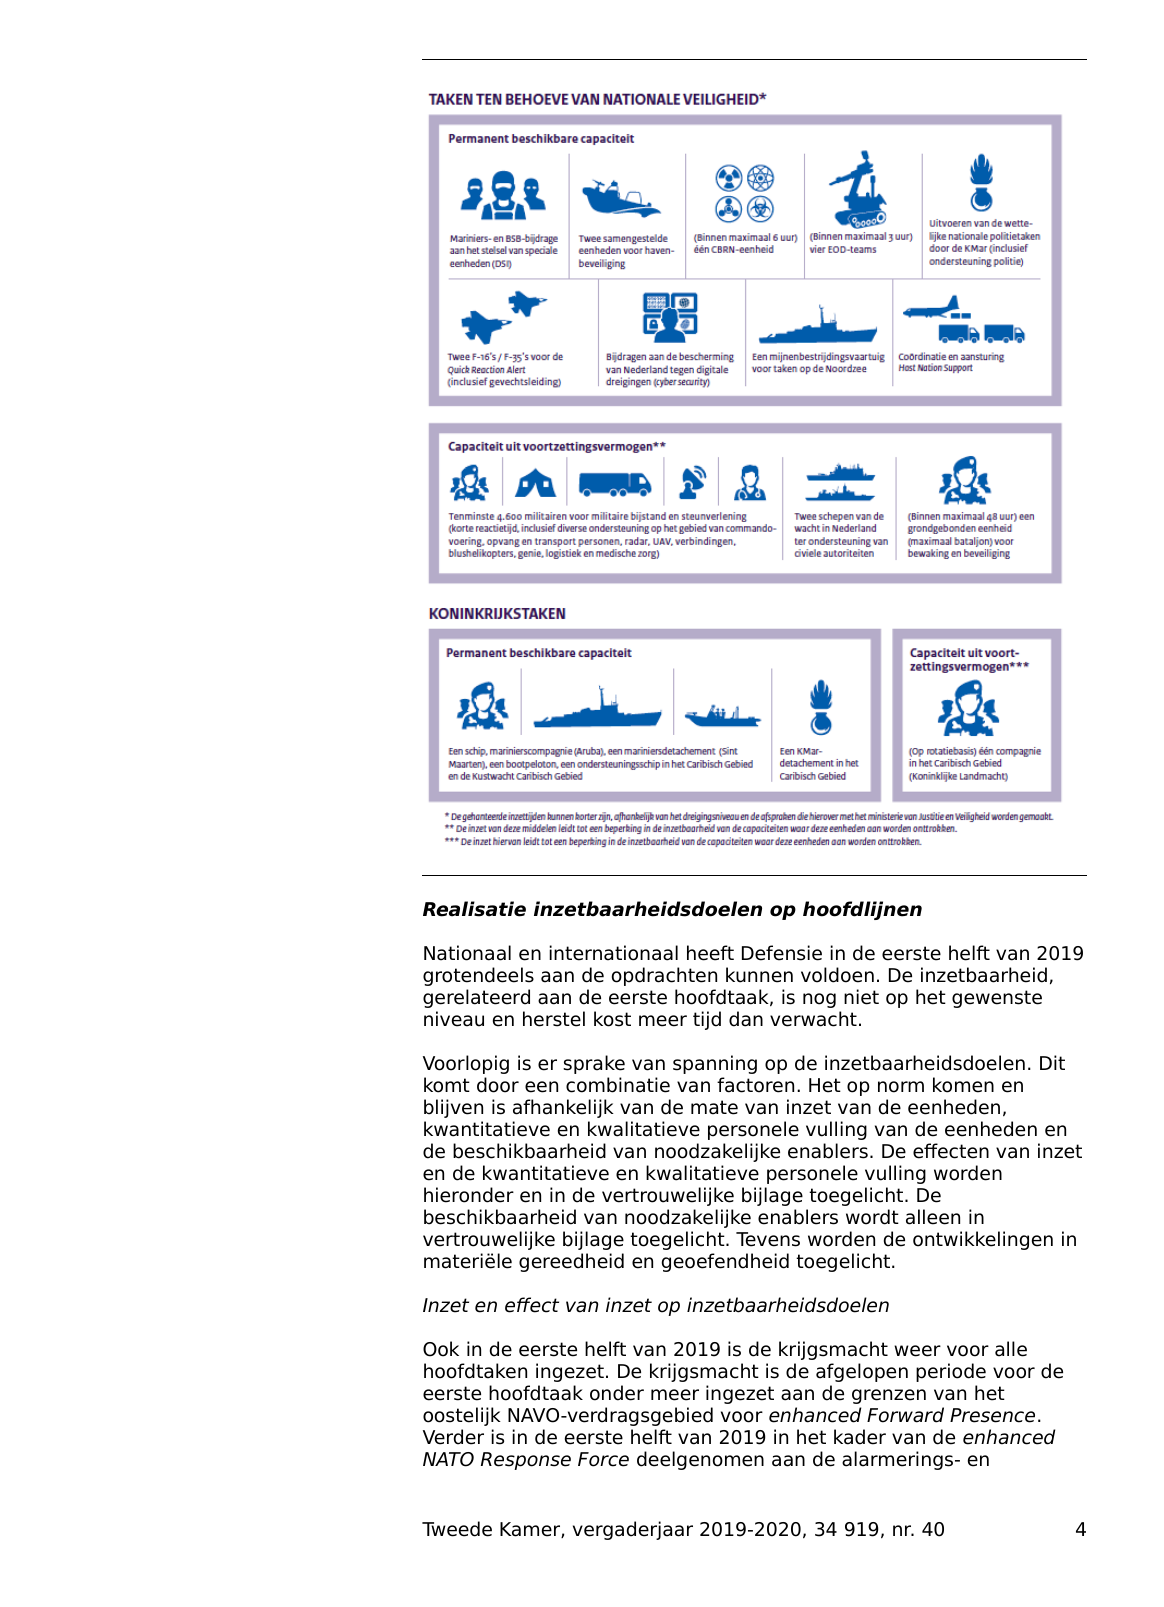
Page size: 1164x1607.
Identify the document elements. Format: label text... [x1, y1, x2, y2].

text Ook in de eerste helft van 2019 is de krijgsmacht weer voor alle hoofdtaken ingezet. De krijgsmacht is de afgelopen periode voor de eerste hoofdtaak onder meer ingezet aan de grenzen van het oostelijk NAVO-verdragsgebied voor enhanced Forward Presence. Verder is in de eerste helft van 2019 in het kader van de enhanced NATO Response Force deelgenomen aan de alarmerings- en [422, 1339, 1087, 1471]
text Voorlopig is er sprake van spanning op de inzetbaarheidsdoelen. Dit komt door een combinatie van factoren. Het op norm komen en blijven is afhankelijk van de mate van inzet van de eenheden, kwantitatieve en kwalitatieve personele vulling van de eenheden en de beschikbaarheid van noodzakelijke enablers. De effecten van inzet en de kwantitatieve en kwalitatieve personele vulling worden hieronder en in de vertrouwelijke bijlage toegelicht. De beschikbaarheid van noodzakelijke enablers wordt alleen in vertrouwelijke bijlage toegelicht. Tevens worden de ontwikkelingen in materiële gereedheid en geoefendheid toegelicht. [422, 1053, 1087, 1273]
picture [422, 87, 1072, 849]
subtitle Realisatie inzetbaarheidsdoelen op hoofdlijnen [422, 899, 1087, 921]
subtitle Inzet en effect van inzet op inzetbaarheidsdoelen [422, 1295, 1087, 1317]
text Nationaal en internationaal heeft Defensie in de eerste helft van 2019 grotendeels aan de opdrachten kunnen voldoen. De inzetbaarheid, gerelateerd aan de eerste hoofdtaak, is nog niet op het gewenste niveau en herstel kost meer tijd dan verwacht. [422, 943, 1087, 1031]
table_cell [422, 60, 1087, 875]
